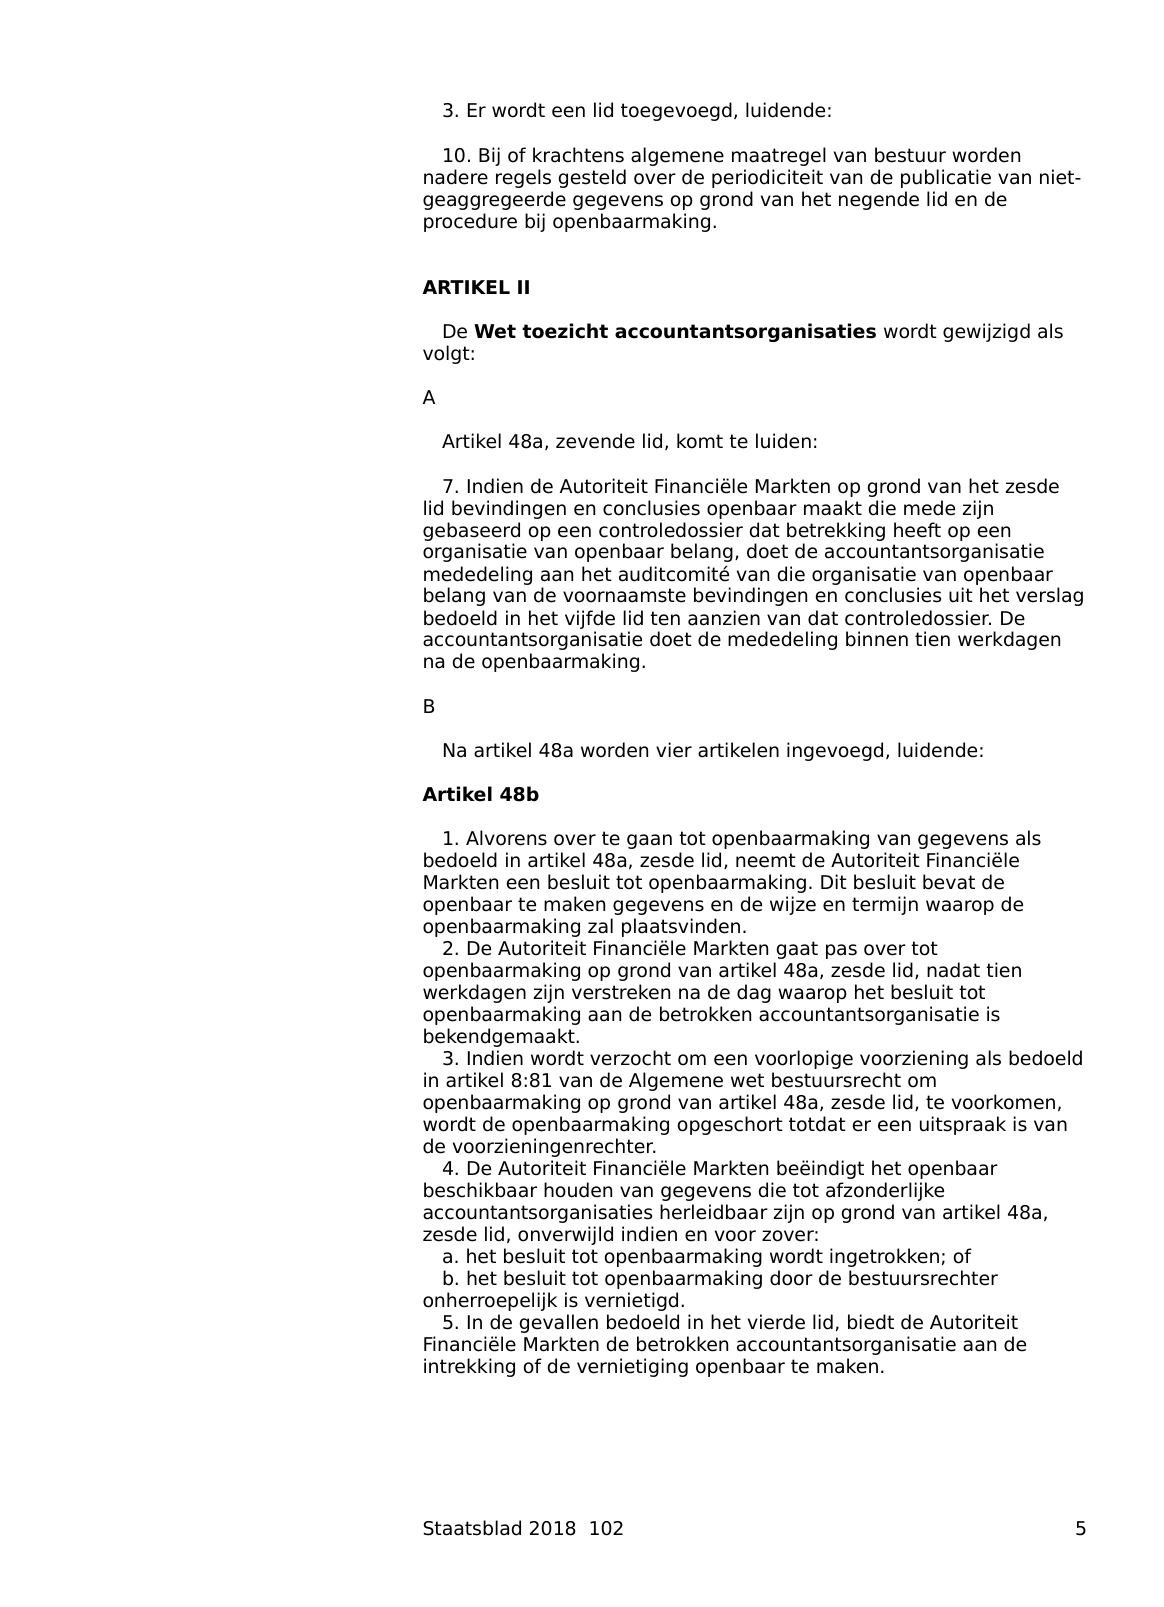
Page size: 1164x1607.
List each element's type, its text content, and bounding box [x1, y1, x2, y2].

text 3. Indien wordt verzocht om een voorlopige voorziening als bedoeld in artikel 8:81 van de Algemene wet bestuursrecht om openbaarmaking op grond van artikel 48a, zesde lid, te voorkomen, wordt de openbaarmaking opgeschort totdat er een uitspraak is van de voorzieningenrechter. [422, 1048, 1087, 1158]
text 4. De Autoriteit Financiële Markten beëindigt het openbaar beschikbaar houden van gegevens die tot afzonderlijke accountantsorganisaties herleidbaar zijn op grond van artikel 48a, zesde lid, onverwijld indien en voor zover: [422, 1158, 1087, 1246]
text 5. In de gevallen bedoeld in het vierde lid, biedt de Autoriteit Financiële Markten de betrokken accountantsorganisatie aan de intrekking of de vernietiging openbaar te maken. [422, 1312, 1087, 1377]
text 2. De Autoriteit Financiële Markten gaat pas over tot openbaarmaking op grond van artikel 48a, zesde lid, nadat tien werkdagen zijn verstreken na de dag waarop het besluit tot openbaarmaking aan de betrokken accountantsorganisatie is bekendgemaakt. [422, 938, 1087, 1048]
subtitle ARTIKEL II [422, 277, 1087, 299]
text 3. Er wordt een lid toegevoegd, luidende: [422, 100, 1087, 122]
text A [422, 387, 1087, 409]
text Artikel 48a, zevende lid, komt te luiden: [422, 431, 1087, 453]
text a. het besluit tot openbaarmaking wordt ingetrokken; of [422, 1246, 1087, 1268]
text 7. Indien de Autoriteit Financiële Markten op grond van het zesde lid bevindingen en conclusies openbaar maakt die mede zijn gebaseerd op een controledossier dat betrekking heeft op een organisatie van openbaar belang, doet de accountantsorganisatie mededeling aan het auditcomité van die organisatie van openbaar belang van de voornaamste bevindingen en conclusies uit het verslag bedoeld in het vijfde lid ten aanzien van dat controledossier. De accountantsorganisatie doet de mededeling binnen tien werkdagen na de openbaarmaking. [422, 476, 1087, 673]
text B [422, 696, 1087, 717]
text 10. Bij of krachtens algemene maatregel van bestuur worden nadere regels gesteld over de periodiciteit van de publicatie van niet-geaggregeerde gegevens op grond van het negende lid en de procedure bij openbaarmaking. [422, 144, 1087, 232]
text 1. Alvorens over te gaan tot openbaarmaking van gegevens als bedoeld in artikel 48a, zesde lid, neemt de Autoriteit Financiële Markten een besluit tot openbaarmaking. Dit besluit bevat de openbaar te maken gegevens en de wijze en termijn waarop de openbaarmaking zal plaatsvinden. [422, 828, 1087, 938]
text De Wet toezicht accountantsorganisaties wordt gewijzigd als volgt: [422, 321, 1087, 365]
text Na artikel 48a worden vier artikelen ingevoegd, luidende: [422, 740, 1087, 762]
text b. het besluit tot openbaarmaking door de bestuursrechter onherroepelijk is vernietigd. [422, 1268, 1087, 1312]
subtitle Artikel 48b [422, 784, 1087, 806]
